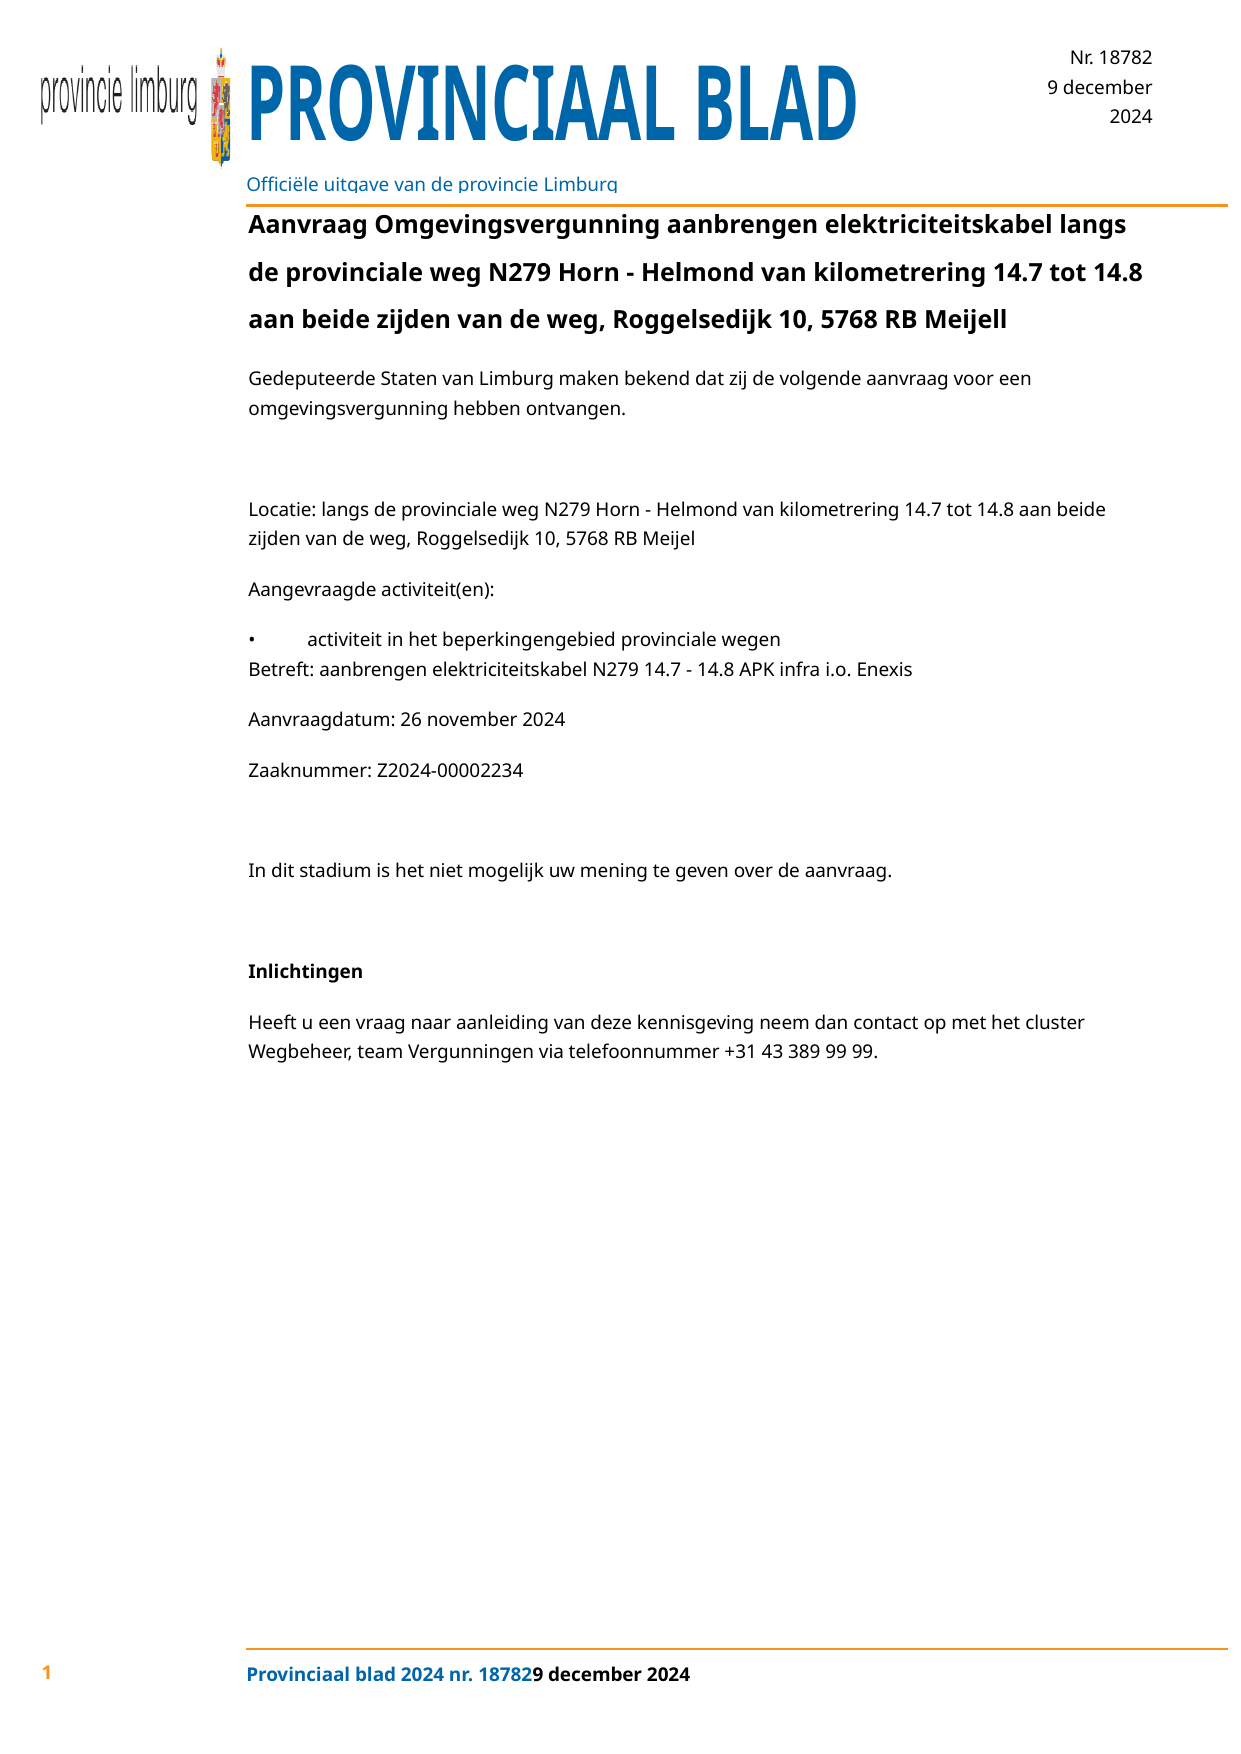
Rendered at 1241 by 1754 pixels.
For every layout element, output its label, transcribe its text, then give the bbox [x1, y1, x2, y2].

text Aangevraagde activiteit(en): [248, 576, 1152, 602]
picture [41, 47, 231, 172]
text Heeft u een vraag naar aanleiding van deze kennisgeving neem dan contact op met het cluster Wegbeheer, team Vergunningen via telefoonnummer +31 43 389 99 99. [248, 1009, 1152, 1064]
text Aanvraag Omgevingsvergunning aanbrengen elektriciteitskabel langs de provinciale weg N279 Horn - Helmond van kilometrering 14.7 tot 14.8 aan beide zijden van de weg, Roggelsedijk 10, 5768 RB Meijell [248, 207, 1152, 336]
text Betreft: aanbrengen elektriciteitskabel N279 14.7 - 14.8 APK infra i.o. Enexis [248, 656, 1152, 682]
text Inlichtingen [248, 958, 1152, 984]
text Gedeputeerde Staten van Limburg maken bekend dat zij de volgende aanvraag voor een omgevingsvergunning hebben ontvangen. [248, 366, 1152, 421]
list activiteit in het beperkingengebied provinciale wegen [248, 626, 1152, 652]
text In dit stadium is het niet mogelijk uw mening te geven over de aanvraag. [248, 858, 1152, 883]
text Zaaknummer: Z2024-00002234 [248, 757, 1152, 782]
text Locatie: langs de provinciale weg N279 Horn - Helmond van kilometrering 14.7 tot 14.8 aan beide zijden van de weg, Roggelsedijk 10, 5768 RB Meijel [248, 496, 1152, 551]
text Aanvraagdatum: 26 november 2024 [248, 706, 1152, 732]
